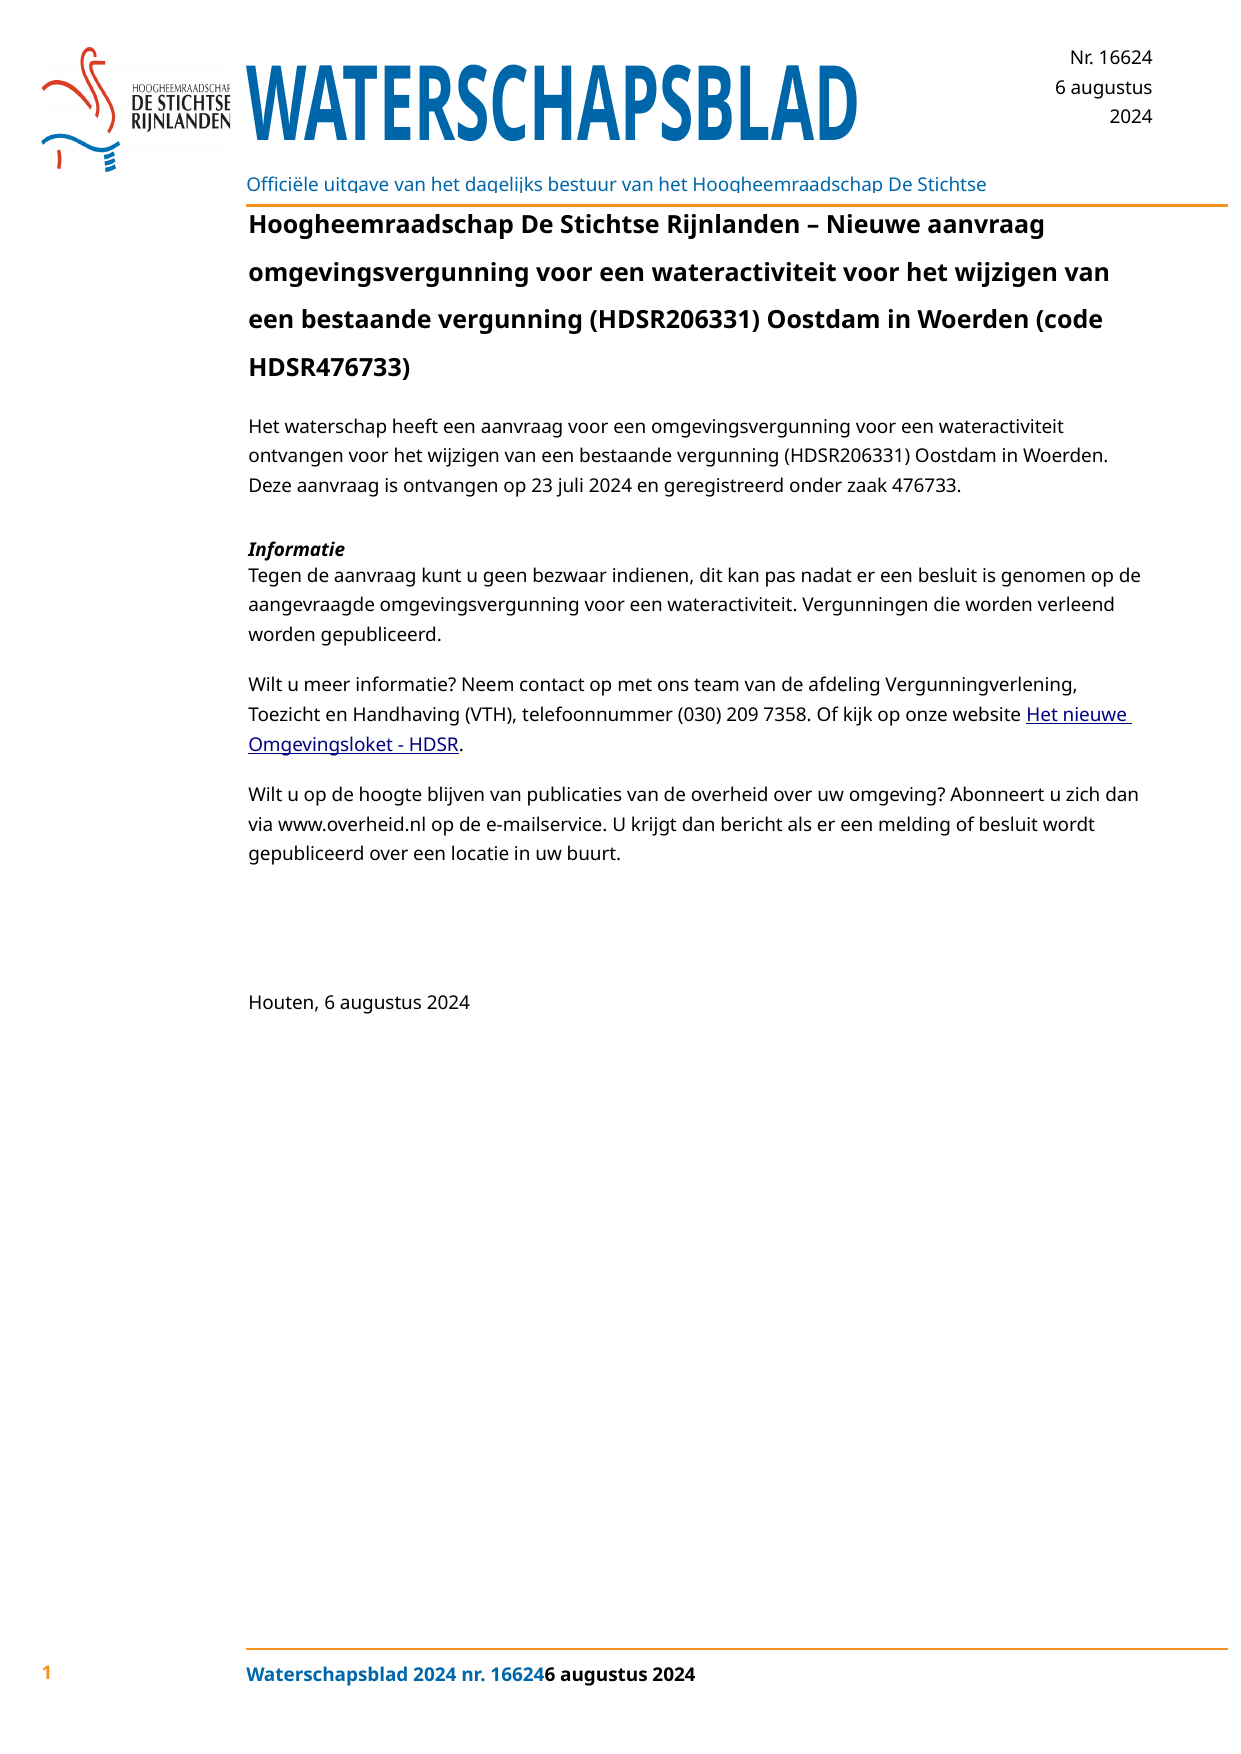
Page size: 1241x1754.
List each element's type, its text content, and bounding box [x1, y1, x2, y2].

text Hoogheemraadschap De Stichtse Rijnlanden – Nieuwe aanvraag omgevingsvergunning voor een wateractiviteit voor het wijzigen van een bestaande vergunning (HDSR206331) Oostdam in Woerden (code HDSR476733) [248, 207, 1152, 384]
text Wilt u op de hoogte blijven van publicaties van de overheid over uw omgeving? Abonneert u zich dan via www.overheid.nl op de e-mailservice. U krijgt dan bericht als er een melding of besluit wordt gepubliceerd over een locatie in uw buurt. [248, 781, 1152, 866]
picture [41, 47, 231, 172]
text Tegen de aanvraag kunt u geen bezwaar indienen, dit kan pas nadat er een besluit is genomen op de aangevraagde omgevingsvergunning voor een wateractiviteit. Vergunningen die worden verleend worden gepubliceerd. [248, 562, 1152, 647]
text Houten, 6 augustus 2024 [248, 989, 1152, 1015]
text Wilt u meer informatie? Neem contact op met ons team van de afdeling Vergunningverlening, Toezicht en Handhaving (VTH), telefoonnummer (030) 209 7358. Of kijk op onze website Het nieuwe Omgevingsloket - HDSR. [248, 672, 1152, 756]
text Het waterschap heeft een aanvraag voor een omgevingsvergunning voor een wateractiviteit ontvangen voor het wijzigen van een bestaande vergunning (HDSR206331) Oostdam in Woerden. Deze aanvraag is ontvangen op 23 juli 2024 en geregistreerd onder zaak 476733. [248, 413, 1152, 498]
text Informatie [248, 536, 1152, 562]
